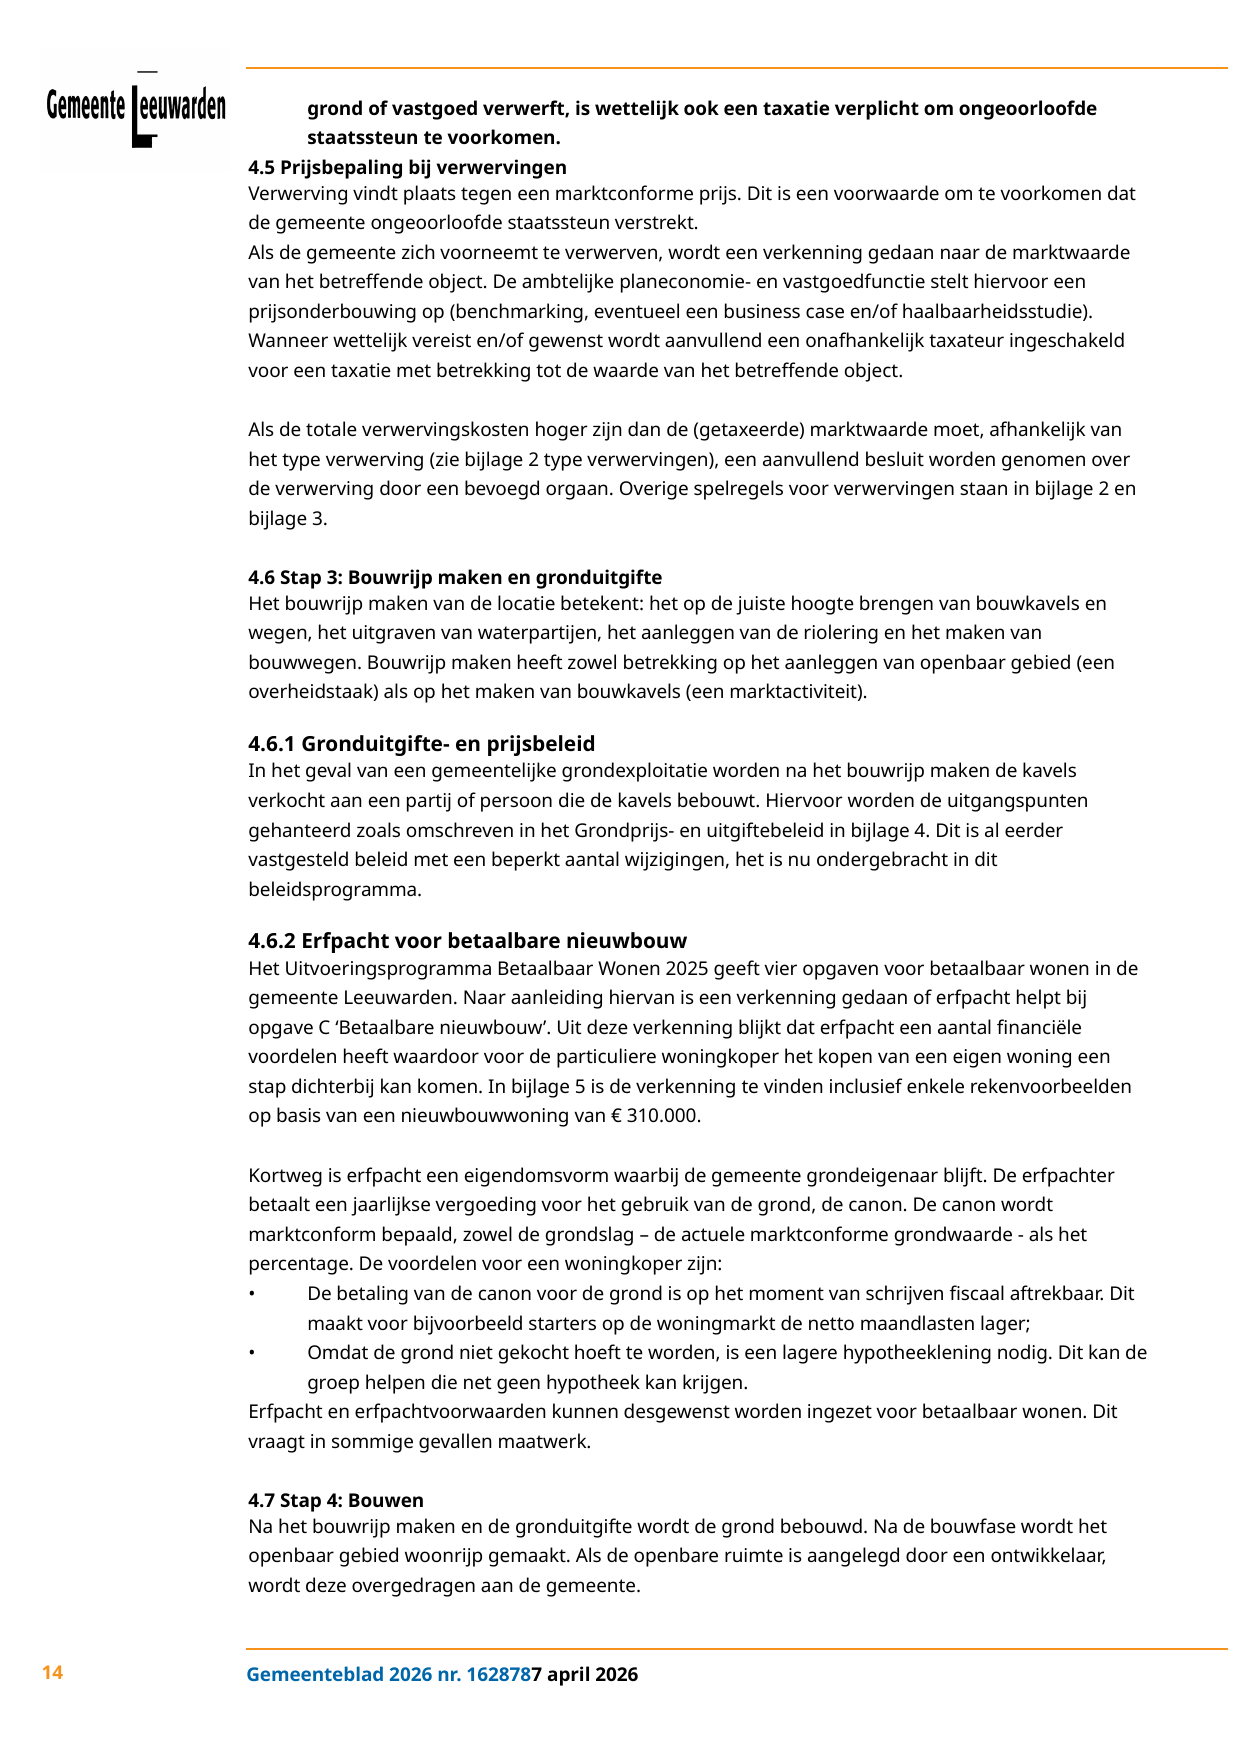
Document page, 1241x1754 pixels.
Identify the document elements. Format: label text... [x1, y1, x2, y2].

list grond of vastgoed verwerft, is wettelijk ook een taxatie verplicht om ongeoorloofde staatssteun te voorkomen. [248, 95, 1152, 150]
list De betaling van de canon voor de grond is op het moment van schrijven fiscaal aftrekbaar. Dit maakt voor bijvoorbeeld starters op de woningmarkt de netto maandlasten lager; [248, 1280, 1152, 1336]
text Na het bouwrijp maken en de gronduitgifte wordt de grond bebouwd. Na de bouwfase wordt het openbaar gebied woonrijp gemaakt. Als de openbare ruimte is aangelegd door een ontwikkelaar, wordt deze overgedragen aan de gemeente. [248, 1513, 1152, 1598]
text In het geval van een gemeentelijke grondexploitatie worden na het bouwrijp maken de kavels verkocht aan een partij of persoon die de kavels bebouwt. Hiervoor worden de uitgangspunten gehanteerd zoals omschreven in het Grondprijs- en uitgiftebeleid in bijlage 4. Dit is al eerder vastgesteld beleid met een beperkt aantal wijzigingen, het is nu ondergebracht in dit beleidsprogramma. [248, 758, 1152, 902]
text 4.5 Prijsbepaling bij verwervingen [248, 154, 1152, 180]
list Omdat de grond niet gekocht hoeft te worden, is een lagere hypotheeklening nodig. Dit kan de groep helpen die net geen hypotheek kan krijgen. [248, 1339, 1152, 1395]
text 4.6.1 Gronduitgifte- en prijsbeleid [248, 729, 1152, 758]
text Verwerving vindt plaats tegen een marktconforme prijs. Dit is een voorwaarde om te voorkomen dat de gemeente ongeoorloofde staatssteun verstrekt. [248, 180, 1152, 235]
text Het Uitvoeringsprogramma Betaalbaar Wonen 2025 geeft vier opgaven voor betaalbaar wonen in de gemeente Leeuwarden. Naar aanleiding hiervan is een verkenning gedaan of erfpacht helpt bij opgave C ‘Betaalbare nieuwbouw’. Uit deze verkenning blijkt dat erfpacht een aantal financiële voordelen heeft waardoor voor de particuliere woningkoper het kopen van een eigen woning een stap dichterbij kan komen. In bijlage 5 is de verkenning te vinden inclusief enkele rekenvoorbeelden op basis van een nieuwbouwwoning van € 310.000. [248, 955, 1152, 1128]
text Het bouwrijp maken van de locatie betekent: het op de juiste hoogte brengen van bouwkavels en wegen, het uitgraven van waterpartijen, het aanleggen van de riolering en het maken van bouwwegen. Bouwrijp maken heeft zowel betrekking op het aanleggen van openbaar gebied (een overheidstaak) als op het maken van bouwkavels (een marktactiviteit). [248, 590, 1152, 704]
text 4.7 Stap 4: Bouwen [248, 1487, 1152, 1513]
picture [41, 47, 231, 172]
text 4.6.2 Erfpacht voor betaalbare nieuwbouw [248, 926, 1152, 955]
text 4.6 Stap 3: Bouwrijp maken en gronduitgifte [248, 564, 1152, 590]
text Als de totale verwervingskosten hoger zijn dan de (getaxeerde) marktwaarde moet, afhankelijk van het type verwerving (zie bijlage 2 type verwervingen), een aanvullend besluit worden genomen over de verwerving door een bevoegd orgaan. Overige spelregels voor verwervingen staan in bijlage 2 en bijlage 3. [248, 416, 1152, 531]
text Erfpacht en erfpachtvoorwaarden kunnen desgewenst worden ingezet voor betaalbaar wonen. Dit vraagt in sommige gevallen maatwerk. [248, 1398, 1152, 1454]
text Als de gemeente zich voorneemt te verwerven, wordt een verkenning gedaan naar de marktwaarde van het betreffende object. De ambtelijke planeconomie- en vastgoedfunctie stelt hiervoor een prijsonderbouwing op (benchmarking, eventueel een business case en/of haalbaarheidsstudie). Wanneer wettelijk vereist en/of gewenst wordt aanvullend een onafhankelijk taxateur ingeschakeld voor een taxatie met betrekking tot de waarde van het betreffende object. [248, 239, 1152, 383]
text Kortweg is erfpacht een eigendomsvorm waarbij de gemeente grondeigenaar blijft. De erfpachter betaalt een jaarlijkse vergoeding voor het gebruik van de grond, de canon. De canon wordt marktconform bepaald, zowel de grondslag – de actuele marktconforme grondwaarde - als het percentage. De voordelen voor een woningkoper zijn: [248, 1162, 1152, 1276]
